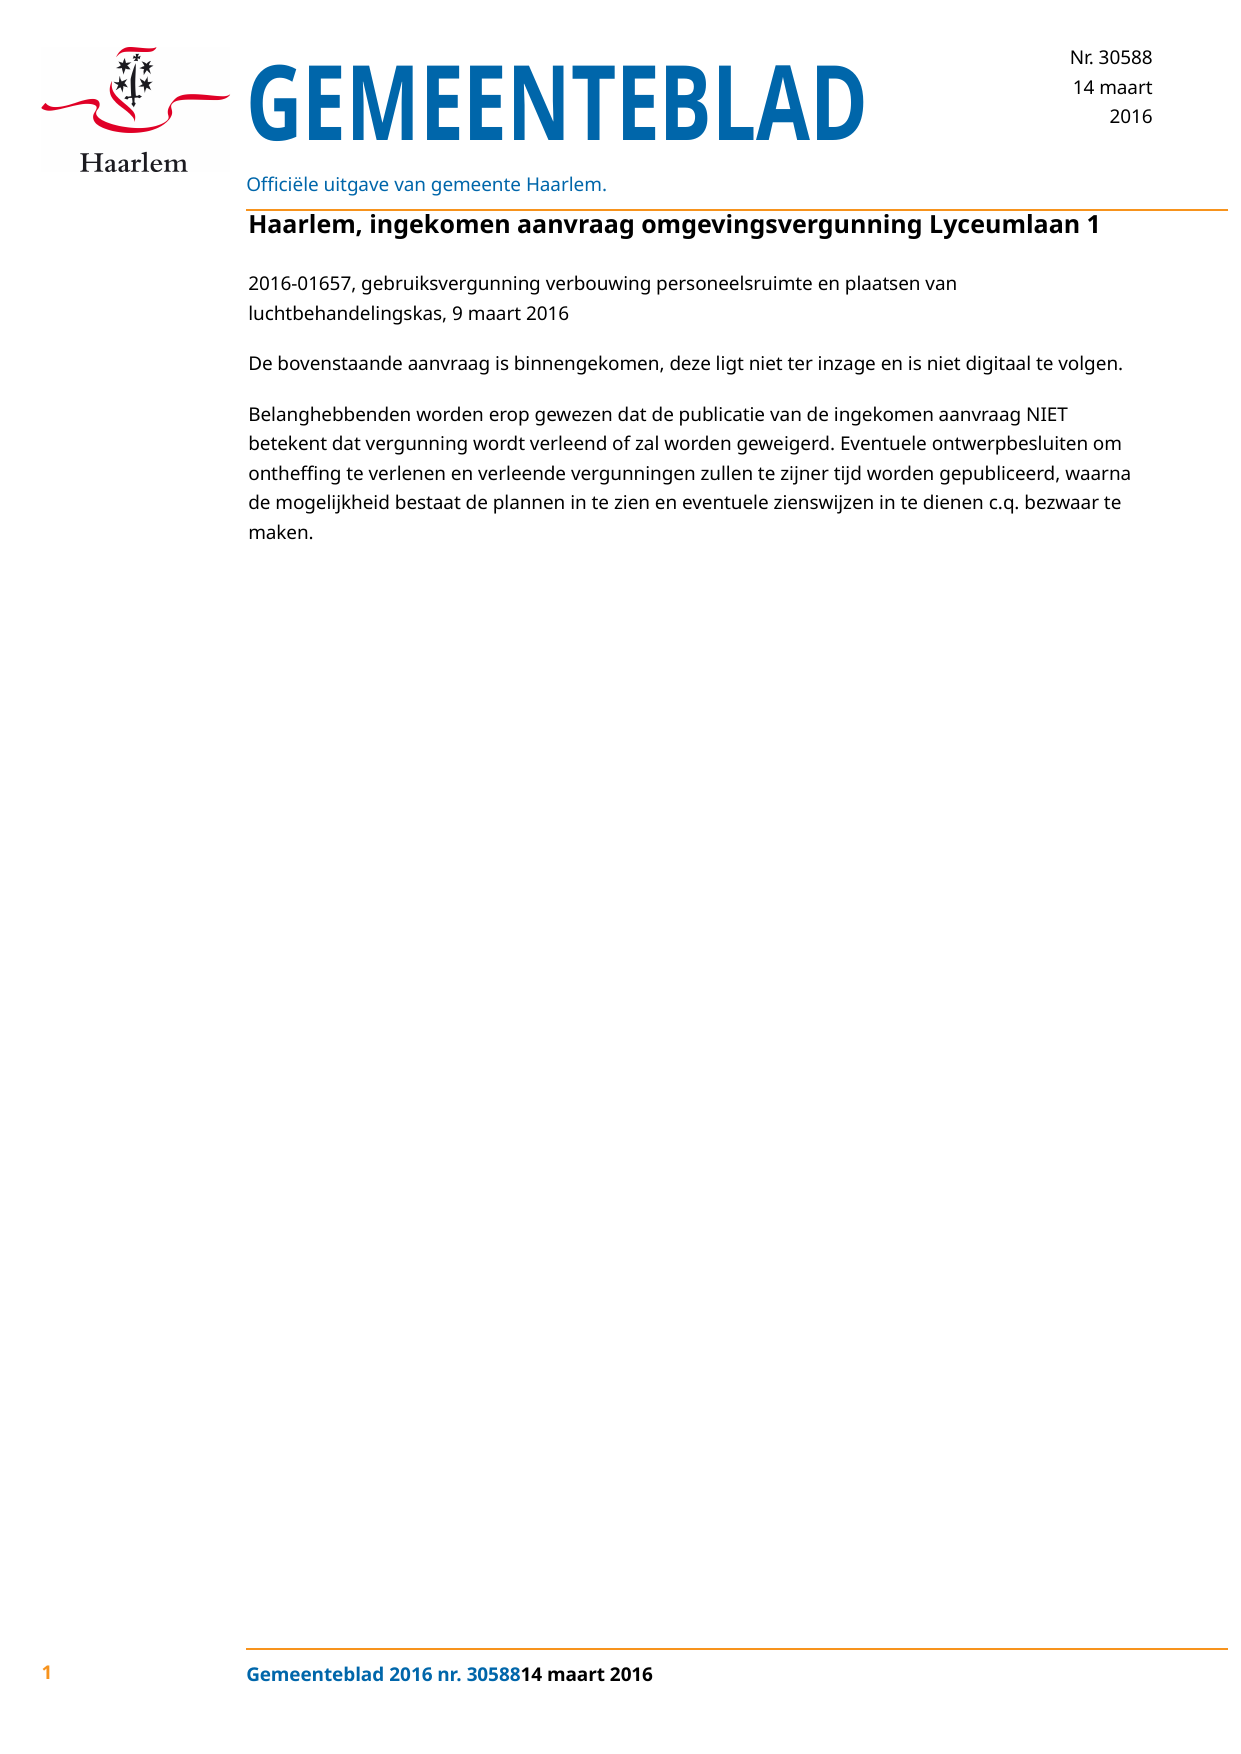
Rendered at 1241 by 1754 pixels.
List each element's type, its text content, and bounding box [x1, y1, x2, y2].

text De bovenstaande aanvraag is binnengekomen, deze ligt niet ter inzage en is niet digitaal te volgen. [248, 350, 1152, 376]
text Belanghebbenden worden erop gewezen dat de publicatie van de ingekomen aanvraag NIET betekent dat vergunning wordt verleend of zal worden geweigerd. Eventuele ontwerpbesluiten om ontheffing te verlenen en verleende vergunningen zullen te zijner tijd worden gepubliceerd, waarna de mogelijkheid bestaat de plannen in te zien en eventuele zienswijzen in te dienen c.q. bezwaar te maken. [248, 401, 1152, 545]
picture [41, 47, 231, 172]
text 2016-01657, gebruiksvergunning verbouwing personeelsruimte en plaatsen van luchtbehandelingskas, 9 maart 2016 [248, 270, 1152, 326]
text Haarlem, ingekomen aanvraag omgevingsvergunning Lyceumlaan 1 [248, 211, 1152, 241]
